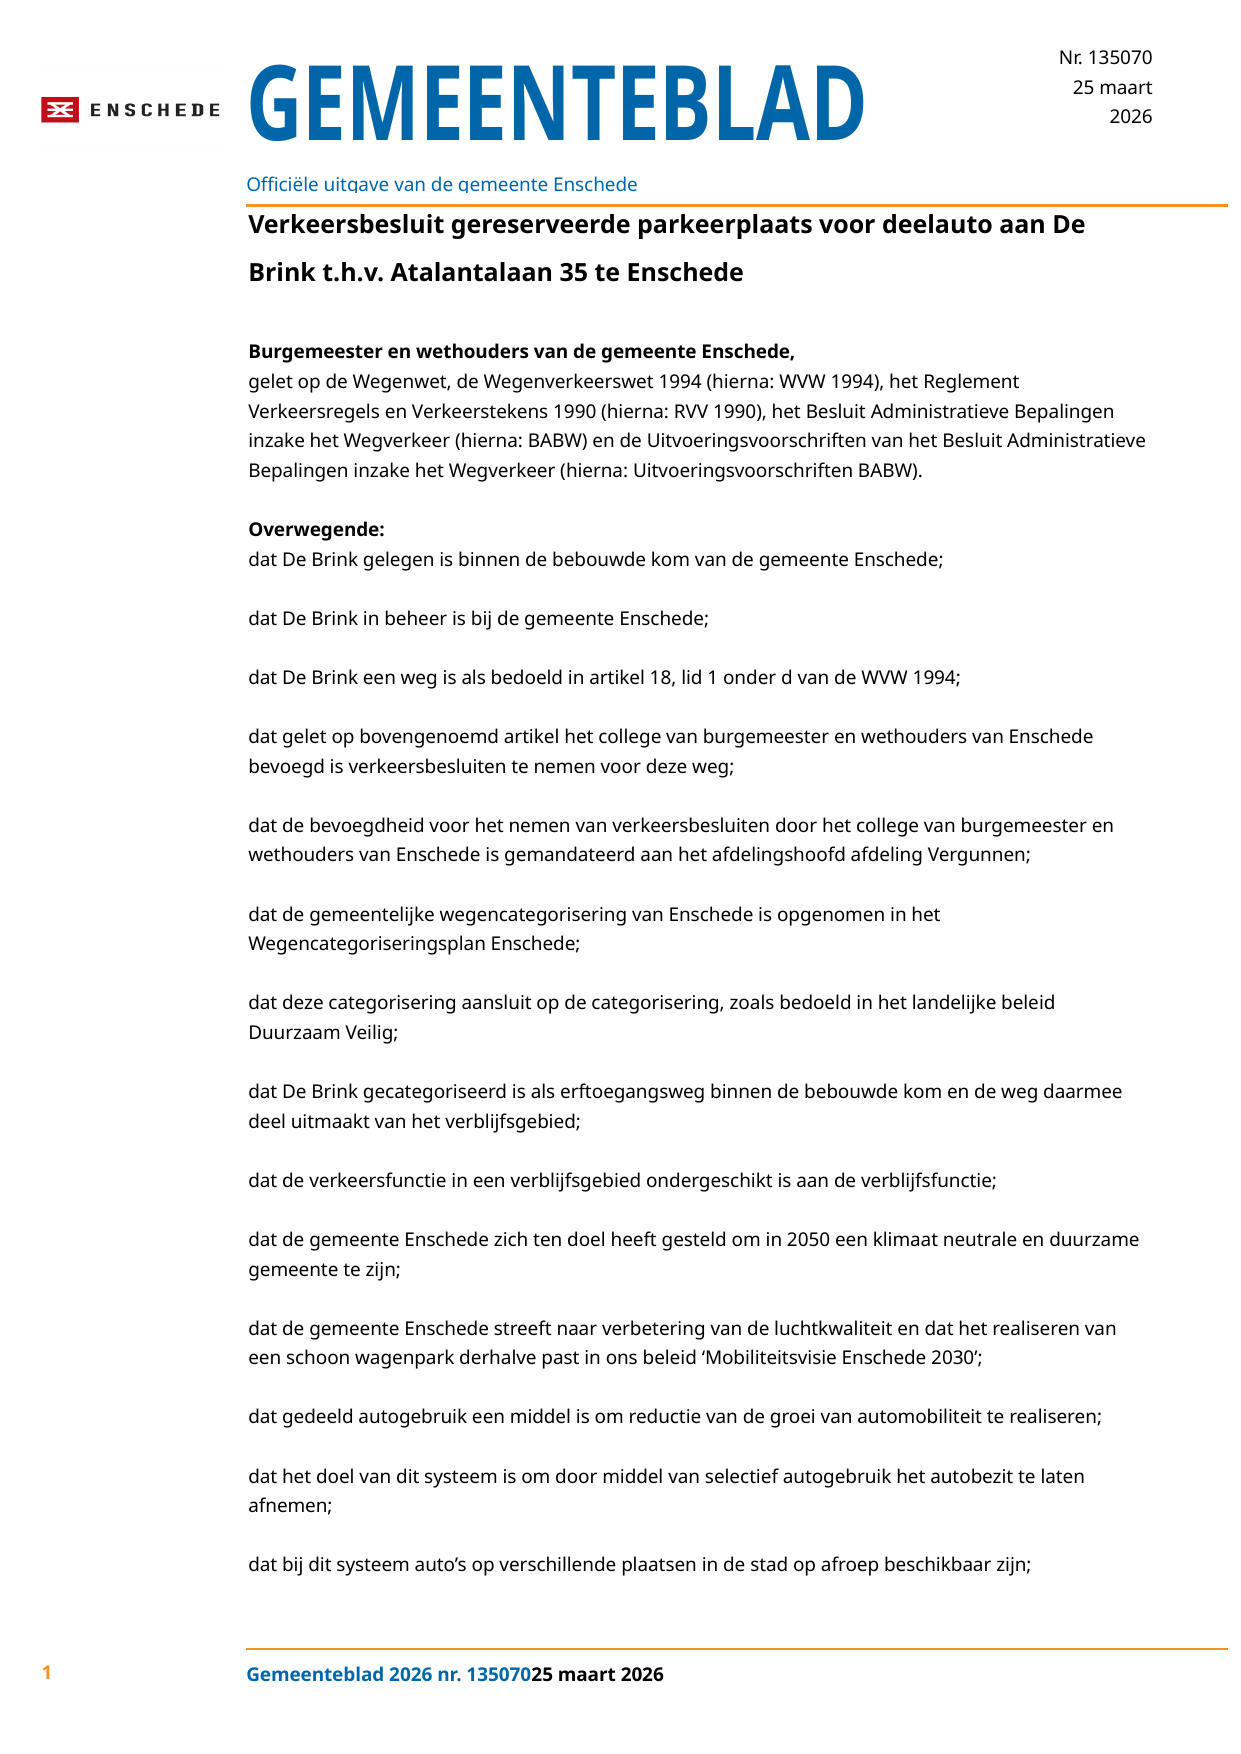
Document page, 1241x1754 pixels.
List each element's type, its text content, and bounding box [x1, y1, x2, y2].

text dat gelet op bovengenoemd artikel het college van burgemeester en wethouders van Enschede bevoegd is verkeersbesluiten te nemen voor deze weg; [248, 723, 1152, 778]
text Verkeersbesluit gereserveerde parkeerplaats voor deelauto aan De Brink t.h.v. Atalantalaan 35 te Enschede [248, 207, 1152, 288]
text dat het doel van dit systeem is om door middel van selectief autogebruik het autobezit te laten afnemen; [248, 1463, 1152, 1518]
text dat De Brink in beheer is bij de gemeente Enschede; [248, 605, 1152, 631]
text dat De Brink een weg is als bedoeld in artikel 18, lid 1 onder d van de WVW 1994; [248, 664, 1152, 690]
text gelet op de Wegenwet, de Wegenverkeerswet 1994 (hierna: WVW 1994), het Reglement Verkeersregels en Verkeerstekens 1990 (hierna: RVV 1990), het Besluit Administratieve Bepalingen inzake het Wegverkeer (hierna: BABW) en de Uitvoeringsvoorschriften van het Besluit Administratieve Bepalingen inzake het Wegverkeer (hierna: Uitvoeringsvoorschriften BABW). [248, 368, 1152, 483]
text dat bij dit systeem auto’s op verschillende plaatsen in de stad op afroep beschikbaar zijn; [248, 1552, 1152, 1577]
text dat de bevoegdheid voor het nemen van verkeersbesluiten door het college van burgemeester en wethouders van Enschede is gemandateerd aan het afdelingshoofd afdeling Vergunnen; [248, 812, 1152, 867]
text dat de gemeentelijke wegencategorisering van Enschede is opgenomen in het Wegencategoriseringsplan Enschede; [248, 901, 1152, 956]
text Overwegende: [248, 516, 1152, 542]
picture [41, 47, 231, 172]
text dat de gemeente Enschede zich ten doel heeft gesteld om in 2050 een klimaat neutrale en duurzame gemeente te zijn; [248, 1226, 1152, 1281]
text dat De Brink gelegen is binnen de bebouwde kom van de gemeente Enschede; [248, 546, 1152, 571]
text dat de gemeente Enschede streeft naar verbetering van de luchtkwaliteit en dat het realiseren van een schoon wagenpark derhalve past in ons beleid ‘Mobiliteitsvisie Enschede 2030’; [248, 1315, 1152, 1370]
text Burgemeester en wethouders van de gemeente Enschede, [248, 339, 1152, 364]
text dat gedeeld autogebruik een middel is om reductie van de groei van automobiliteit te realiseren; [248, 1404, 1152, 1429]
text dat De Brink gecategoriseerd is als erftoegangsweg binnen de bebouwde kom en de weg daarmee deel uitmaakt van het verblijfsgebied; [248, 1078, 1152, 1133]
text dat deze categorisering aansluit op de categorisering, zoals bedoeld in het landelijke beleid Duurzaam Veilig; [248, 989, 1152, 1045]
text dat de verkeersfunctie in een verblijfsgebied ondergeschikt is aan de verblijfsfunctie; [248, 1167, 1152, 1193]
